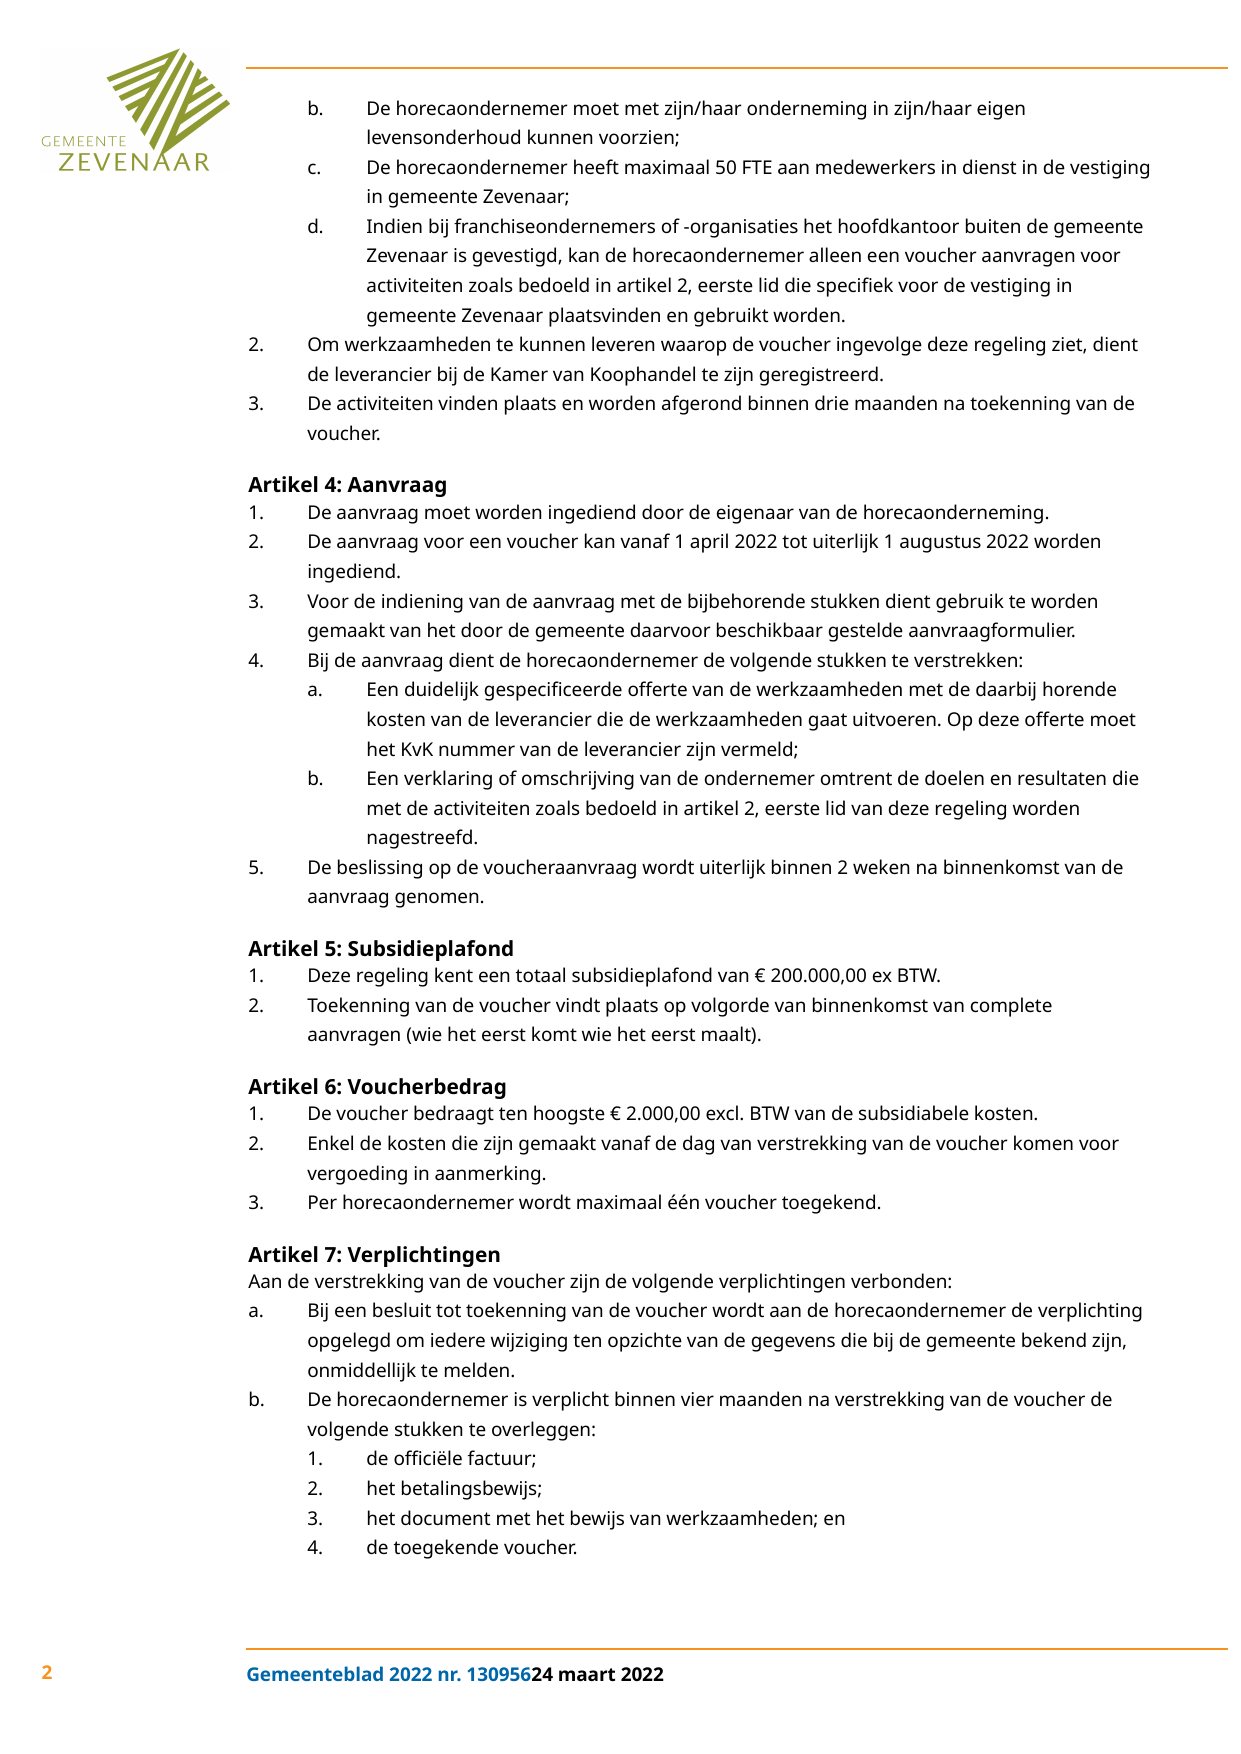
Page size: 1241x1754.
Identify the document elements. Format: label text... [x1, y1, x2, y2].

list Voor de indiening van de aanvraag met de bijbehorende stukken dient gebruik te worden gemaakt van het door de gemeente daarvoor beschikbaar gestelde aanvraagformulier. [248, 588, 1152, 643]
list Per horecaondernemer wordt maximaal één voucher toegekend. [248, 1189, 1152, 1215]
list Om werkzaamheden te kunnen leveren waarop de voucher ingevolge deze regeling ziet, dient de leverancier bij de Kamer van Koophandel te zijn geregistreerd. [248, 331, 1152, 387]
list De horecaondernemer heeft maximaal 50 FTE aan medewerkers in dienst in de vestiging in gemeente Zevenaar; [307, 154, 1152, 209]
list Een duidelijk gespecificeerde offerte van de werkzaamheden met de daarbij horende kosten van de leverancier die de werkzaamheden gaat uitvoeren. Op deze offerte moet het KvK nummer van de leverancier zijn vermeld; [307, 677, 1152, 761]
list de officiële factuur; [307, 1446, 1152, 1471]
list Bij de aanvraag dient de horecaondernemer de volgende stukken te verstrekken: [248, 647, 1152, 673]
list Enkel de kosten die zijn gemaakt vanaf de dag van verstrekking van de voucher komen voor vergoeding in aanmerking. [248, 1130, 1152, 1185]
list de toegekende voucher. [307, 1534, 1152, 1560]
list De aanvraag voor een voucher kan vanaf 1 april 2022 tot uiterlijk 1 augustus 2022 worden ingediend. [248, 529, 1152, 584]
list Indien bij franchiseondernemers of -organisaties het hoofdkantoor buiten de gemeente Zevenaar is gevestigd, kan de horecaondernemer alleen een voucher aanvragen voor activiteiten zoals bedoeld in artikel 2, eerste lid die specifiek voor de vestiging in gemeente Zevenaar plaatsvinden en gebruikt worden. [307, 213, 1152, 328]
picture [41, 47, 231, 172]
list Bij een besluit tot toekenning van de voucher wordt aan de horecaondernemer de verplichting opgelegd om iedere wijziging ten opzichte van de gegevens die bij de gemeente bekend zijn, onmiddellijk te melden. [248, 1298, 1152, 1383]
list het betalingsbewijs; [307, 1475, 1152, 1501]
text Artikel 5: Subsidieplafond [248, 934, 1152, 962]
text Artikel 7: Verplichtingen [248, 1240, 1152, 1268]
text Artikel 6: Voucherbedrag [248, 1072, 1152, 1101]
list Een verklaring of omschrijving van de ondernemer omtrent de doelen en resultaten die met de activiteiten zoals bedoeld in artikel 2, eerste lid van deze regeling worden nagestreefd. [307, 765, 1152, 850]
list De beslissing op de voucheraanvraag wordt uiterlijk binnen 2 weken na binnenkomst van de aanvraag genomen. [248, 854, 1152, 909]
list De voucher bedraagt ten hoogste € 2.000,00 excl. BTW van de subsidiabele kosten. [248, 1101, 1152, 1126]
text Artikel 4: Aanvraag [248, 471, 1152, 499]
list het document met het bewijs van werkzaamheden; en [307, 1505, 1152, 1531]
list De aanvraag moet worden ingediend door de eigenaar van de horecaonderneming. [248, 499, 1152, 525]
text Aan de verstrekking van de voucher zijn de volgende verplichtingen verbonden: [248, 1268, 1152, 1294]
list De horecaondernemer is verplicht binnen vier maanden na verstrekking van de voucher de volgende stukken te overleggen: [248, 1386, 1152, 1442]
list Toekenning van de voucher vindt plaats op volgorde van binnenkomst van complete aanvragen (wie het eerst komt wie het eerst maalt). [248, 992, 1152, 1047]
list De horecaondernemer moet met zijn/haar onderneming in zijn/haar eigen levensonderhoud kunnen voorzien; [307, 95, 1152, 150]
list De activiteiten vinden plaats en worden afgerond binnen drie maanden na toekenning van de voucher. [248, 391, 1152, 446]
list Deze regeling kent een totaal subsidieplafond van € 200.000,00 ex BTW. [248, 962, 1152, 988]
